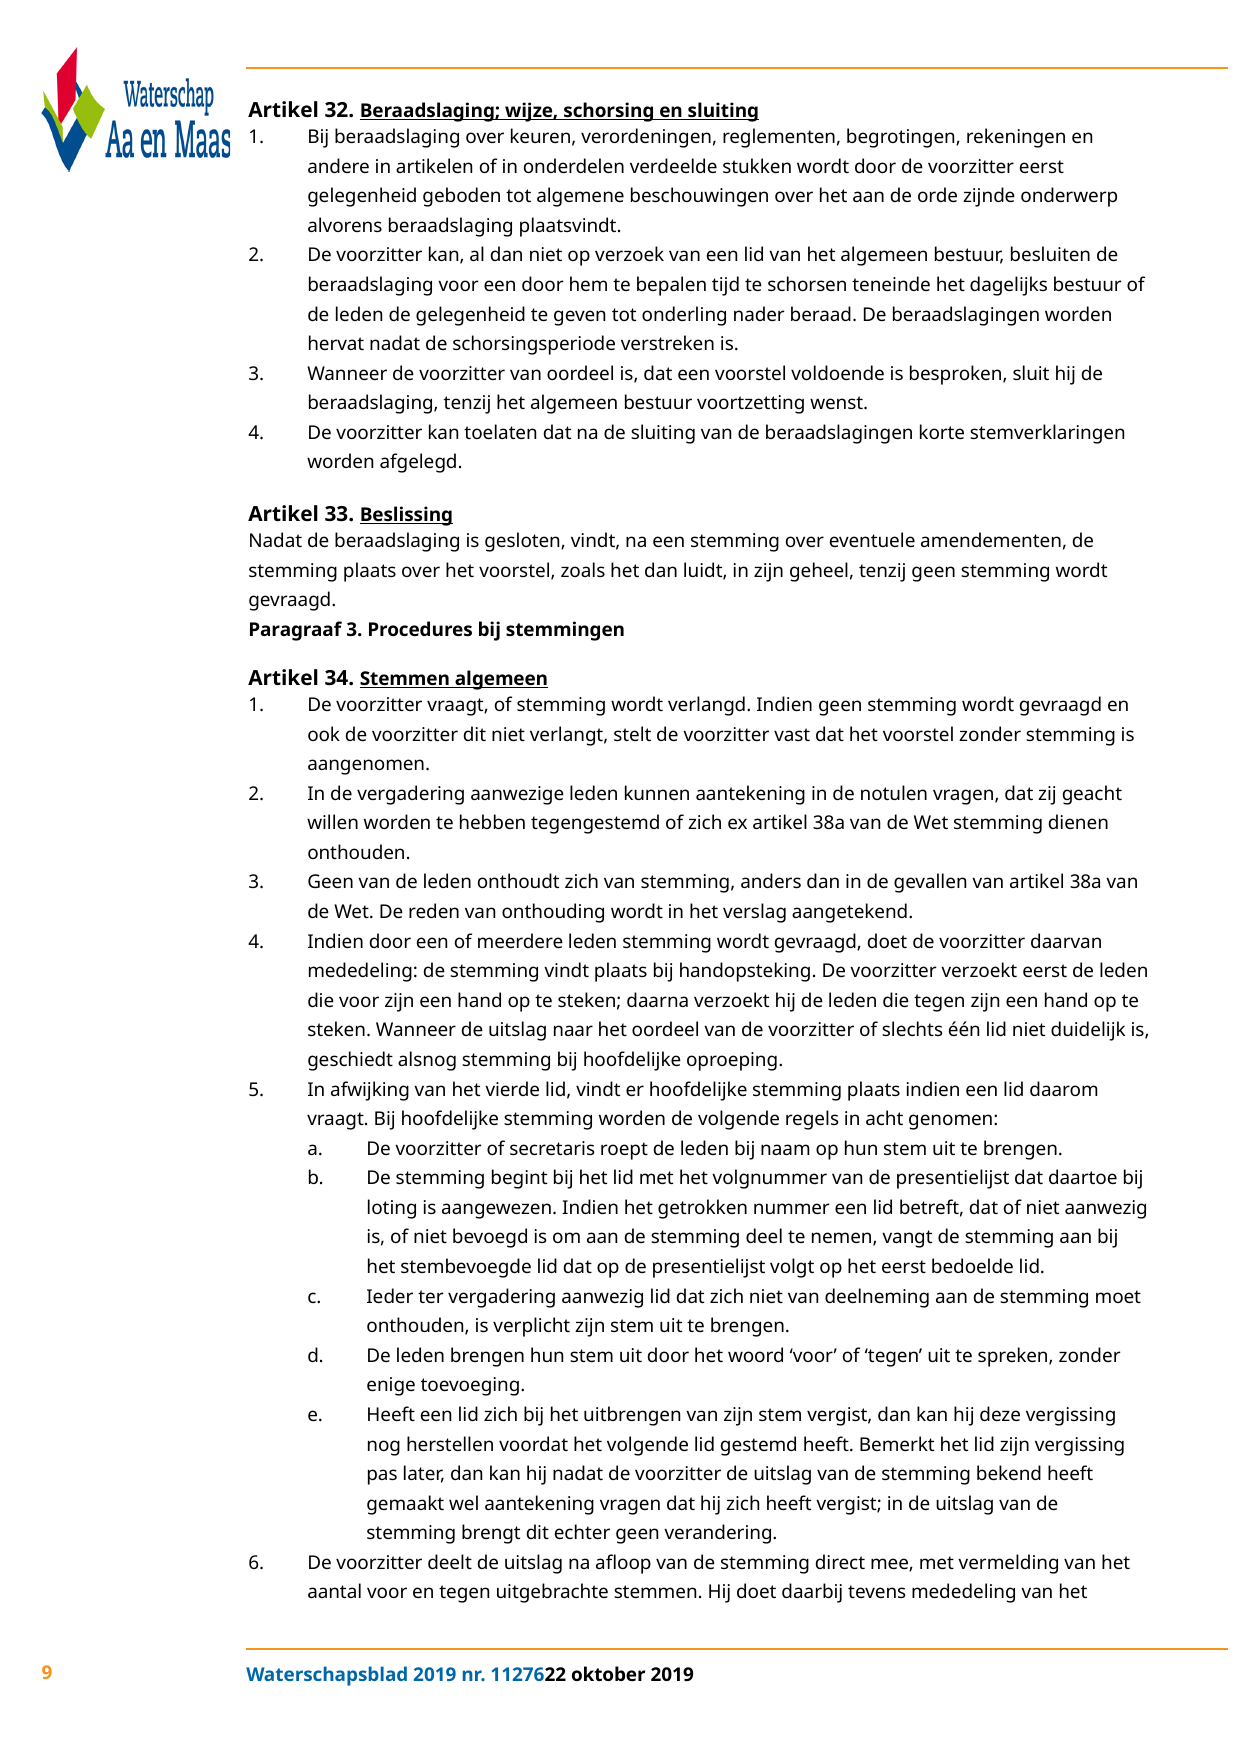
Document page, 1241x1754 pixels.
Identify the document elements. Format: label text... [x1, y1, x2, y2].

list Wanneer de voorzitter van oordeel is, dat een voorstel voldoende is besproken, sluit hij de beraadslaging, tenzij het algemeen bestuur voortzetting wenst. [248, 360, 1152, 415]
text Artikel 33. Beslissing [248, 499, 1152, 527]
text Artikel 32. Beraadslaging; wijze, schorsing en sluiting [248, 95, 1152, 123]
list Indien door een of meerdere leden stemming wordt gevraagd, doet de voorzitter daarvan mededeling: de stemming vindt plaats bij handopsteking. De voorzitter verzoekt eerst de leden die voor zijn een hand op te steken; daarna verzoekt hij de leden die tegen zijn een hand op te steken. Wanneer de uitslag naar het oordeel van de voorzitter of slechts één lid niet duidelijk is, geschiedt alsnog stemming bij hoofdelijke oproeping. [248, 928, 1152, 1072]
text Nadat de beraadslaging is gesloten, vindt, na een stemming over eventuele amendementen, de stemming plaats over het voorstel, zoals het dan luidt, in zijn geheel, tenzij geen stemming wordt gevraagd. [248, 527, 1152, 612]
list Geen van de leden onthoudt zich van stemming, anders dan in de gevallen van artikel 38a van de Wet. De reden van onthouding wordt in het verslag aangetekend. [248, 869, 1152, 924]
text Paragraaf 3. Procedures bij stemmingen [248, 616, 1152, 642]
list De leden brengen hun stem uit door het woord ‘voor’ of ‘tegen’ uit te spreken, zonder enige toevoeging. [307, 1342, 1152, 1397]
picture [41, 47, 231, 172]
list In de vergadering aanwezige leden kunnen aantekening in de notulen vragen, dat zij geacht willen worden te hebben tegengestemd of zich ex artikel 38a van de Wet stemming dienen onthouden. [248, 780, 1152, 865]
list Ieder ter vergadering aanwezig lid dat zich niet van deelneming aan de stemming moet onthouden, is verplicht zijn stem uit te brengen. [307, 1283, 1152, 1338]
list De voorzitter kan toelaten dat na de sluiting van de beraadslagingen korte stemverklaringen worden afgelegd. [248, 419, 1152, 474]
list Heeft een lid zich bij het uitbrengen van zijn stem vergist, dan kan hij deze vergissing nog herstellen voordat het volgende lid gestemd heeft. Bemerkt het lid zijn vergissing pas later, dan kan hij nadat de voorzitter de uitslag van de stemming bekend heeft gemaakt wel aantekening vragen dat hij zich heeft vergist; in de uitslag van de stemming brengt dit echter geen verandering. [307, 1401, 1152, 1545]
list Bij beraadslaging over keuren, verordeningen, reglementen, begrotingen, rekeningen en andere in artikelen of in onderdelen verdeelde stukken wordt door de voorzitter eerst gelegenheid geboden tot algemene beschouwingen over het aan de orde zijnde onderwerp alvorens beraadslaging plaatsvindt. [248, 123, 1152, 238]
text Artikel 34. Stemmen algemeen [248, 663, 1152, 691]
list De voorzitter deelt de uitslag na afloop van de stemming direct mee, met vermelding van het aantal voor en tegen uitgebrachte stemmen. Hij doet daarbij tevens mededeling van het [248, 1549, 1152, 1604]
list De voorzitter of secretaris roept de leden bij naam op hun stem uit te brengen. [307, 1135, 1152, 1161]
list In afwijking van het vierde lid, vindt er hoofdelijke stemming plaats indien een lid daarom vraagt. Bij hoofdelijke stemming worden de volgende regels in acht genomen: [248, 1076, 1152, 1131]
list De stemming begint bij het lid met het volgnummer van de presentielijst dat daartoe bij loting is aangewezen. Indien het getrokken nummer een lid betreft, dat of niet aanwezig is, of niet bevoegd is om aan de stemming deel te nemen, vangt de stemming aan bij het stembevoegde lid dat op de presentielijst volgt op het eerst bedoelde lid. [307, 1164, 1152, 1279]
list De voorzitter vraagt, of stemming wordt verlangd. Indien geen stemming wordt gevraagd en ook de voorzitter dit niet verlangt, stelt de voorzitter vast dat het voorstel zonder stemming is aangenomen. [248, 691, 1152, 776]
list De voorzitter kan, al dan niet op verzoek van een lid van het algemeen bestuur, besluiten de beraadslaging voor een door hem te bepalen tijd te schorsen teneinde het dagelijks bestuur of de leden de gelegenheid te geven tot onderling nader beraad. De beraadslagingen worden hervat nadat de schorsingsperiode verstreken is. [248, 242, 1152, 356]
